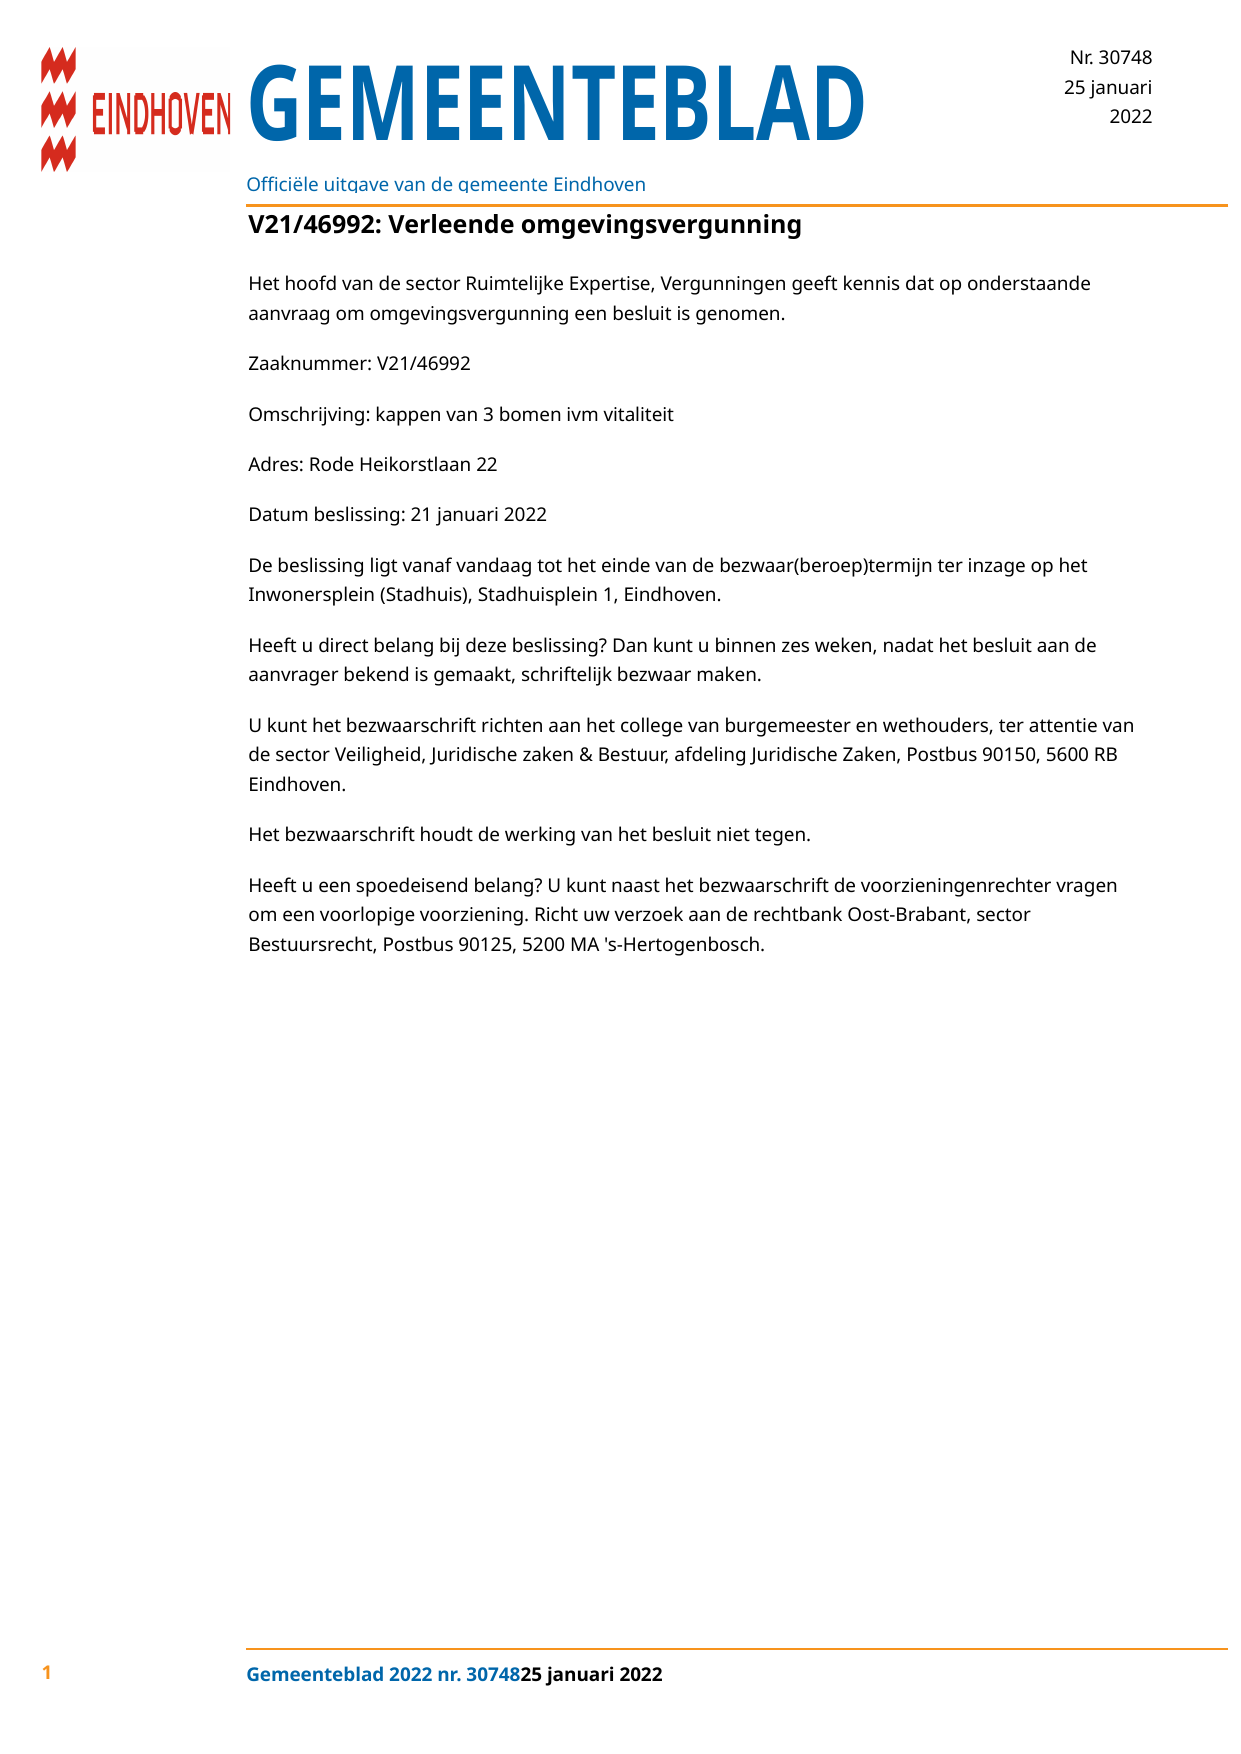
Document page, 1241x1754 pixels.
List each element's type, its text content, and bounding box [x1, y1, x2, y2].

text Het bezwaarschrift houdt de werking van het besluit niet tegen. [248, 822, 1152, 847]
text U kunt het bezwaarschrift richten aan het college van burgemeester en wethouders, ter attentie van de sector Veiligheid, Juridische zaken & Bestuur, afdeling Juridische Zaken, Postbus 90150, 5600 RB Eindhoven. [248, 712, 1152, 797]
text Adres: Rode Heikorstlaan 22 [248, 451, 1152, 477]
text De beslissing ligt vanaf vandaag tot het einde van de bezwaar(beroep)termijn ter inzage op het Inwonersplein (Stadhuis), Stadhuisplein 1, Eindhoven. [248, 552, 1152, 607]
text Heeft u direct belang bij deze beslissing? Dan kunt u binnen zes weken, nadat het besluit aan de aanvrager bekend is gemaakt, schriftelijk bezwaar maken. [248, 632, 1152, 687]
text V21/46992: Verleende omgevingsvergunning [248, 207, 1152, 241]
text Heeft u een spoedeisend belang? U kunt naast het bezwaarschrift de voorzieningenrechter vragen om een voorlopige voorziening. Richt uw verzoek aan de rechtbank Oost-Brabant, sector Bestuursrecht, Postbus 90125, 5200 MA 's-Hertogenbosch. [248, 872, 1152, 957]
text Datum beslissing: 21 januari 2022 [248, 502, 1152, 527]
text Omschrijving: kappen van 3 bomen ivm vitaliteit [248, 401, 1152, 426]
text Het hoofd van de sector Ruimtelijke Expertise, Vergunningen geeft kennis dat op onderstaande aanvraag om omgevingsvergunning een besluit is genomen. [248, 270, 1152, 326]
text Zaaknummer: V21/46992 [248, 350, 1152, 376]
picture [41, 47, 231, 172]
